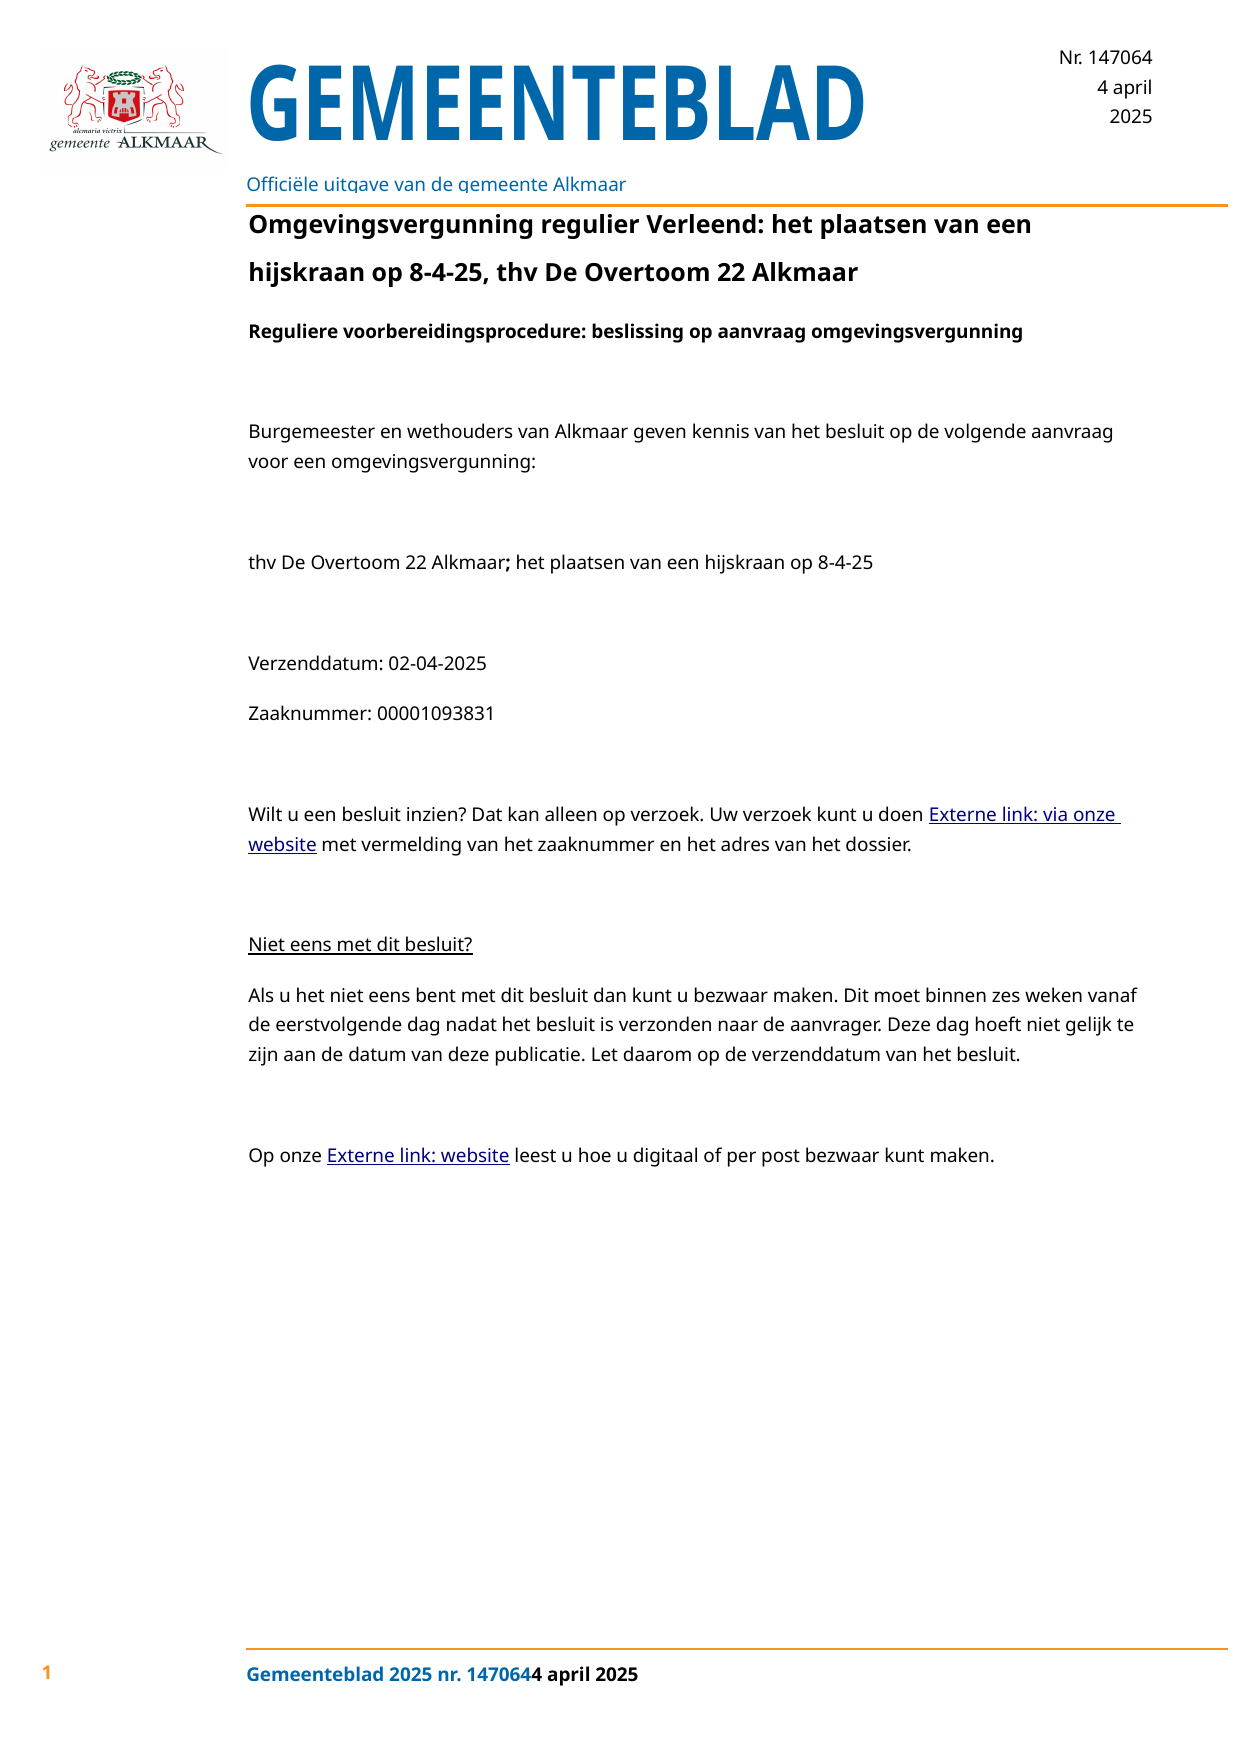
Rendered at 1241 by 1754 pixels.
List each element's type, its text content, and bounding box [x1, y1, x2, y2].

picture [41, 47, 231, 172]
text Zaaknummer: 00001093831 [248, 700, 1152, 726]
text Wilt u een besluit inzien? Dat kan alleen op verzoek. Uw verzoek kunt u doen Externe link: via onze website met vermelding van het zaaknummer en het adres van het dossier. [248, 801, 1152, 857]
text Burgemeester en wethouders van Alkmaar geven kennis van het besluit op de volgende aanvraag voor een omgevingsvergunning: [248, 419, 1152, 474]
text Verzenddatum: 02-04-2025 [248, 650, 1152, 676]
text Op onze Externe link: website leest u hoe u digitaal of per post bezwaar kunt maken. [248, 1142, 1152, 1168]
text thv De Overtoom 22 Alkmaar; het plaatsen van een hijskraan op 8-4-25 [248, 549, 1152, 575]
text Niet eens met dit besluit? [248, 932, 1152, 957]
text Als u het niet eens bent met dit besluit dan kunt u bezwaar maken. Dit moet binnen zes weken vanaf de eerstvolgende dag nadat het besluit is verzonden naar de aanvrager. Deze dag hoeft niet gelijk te zijn aan de datum van deze publicatie. Let daarom op de verzenddatum van het besluit. [248, 982, 1152, 1067]
text Omgevingsvergunning regulier Verleend: het plaatsen van een hijskraan op 8-4-25, thv De Overtoom 22 Alkmaar [248, 207, 1152, 288]
text Reguliere voorbereidingsprocedure: beslissing op aanvraag omgevingsvergunning [248, 318, 1152, 344]
